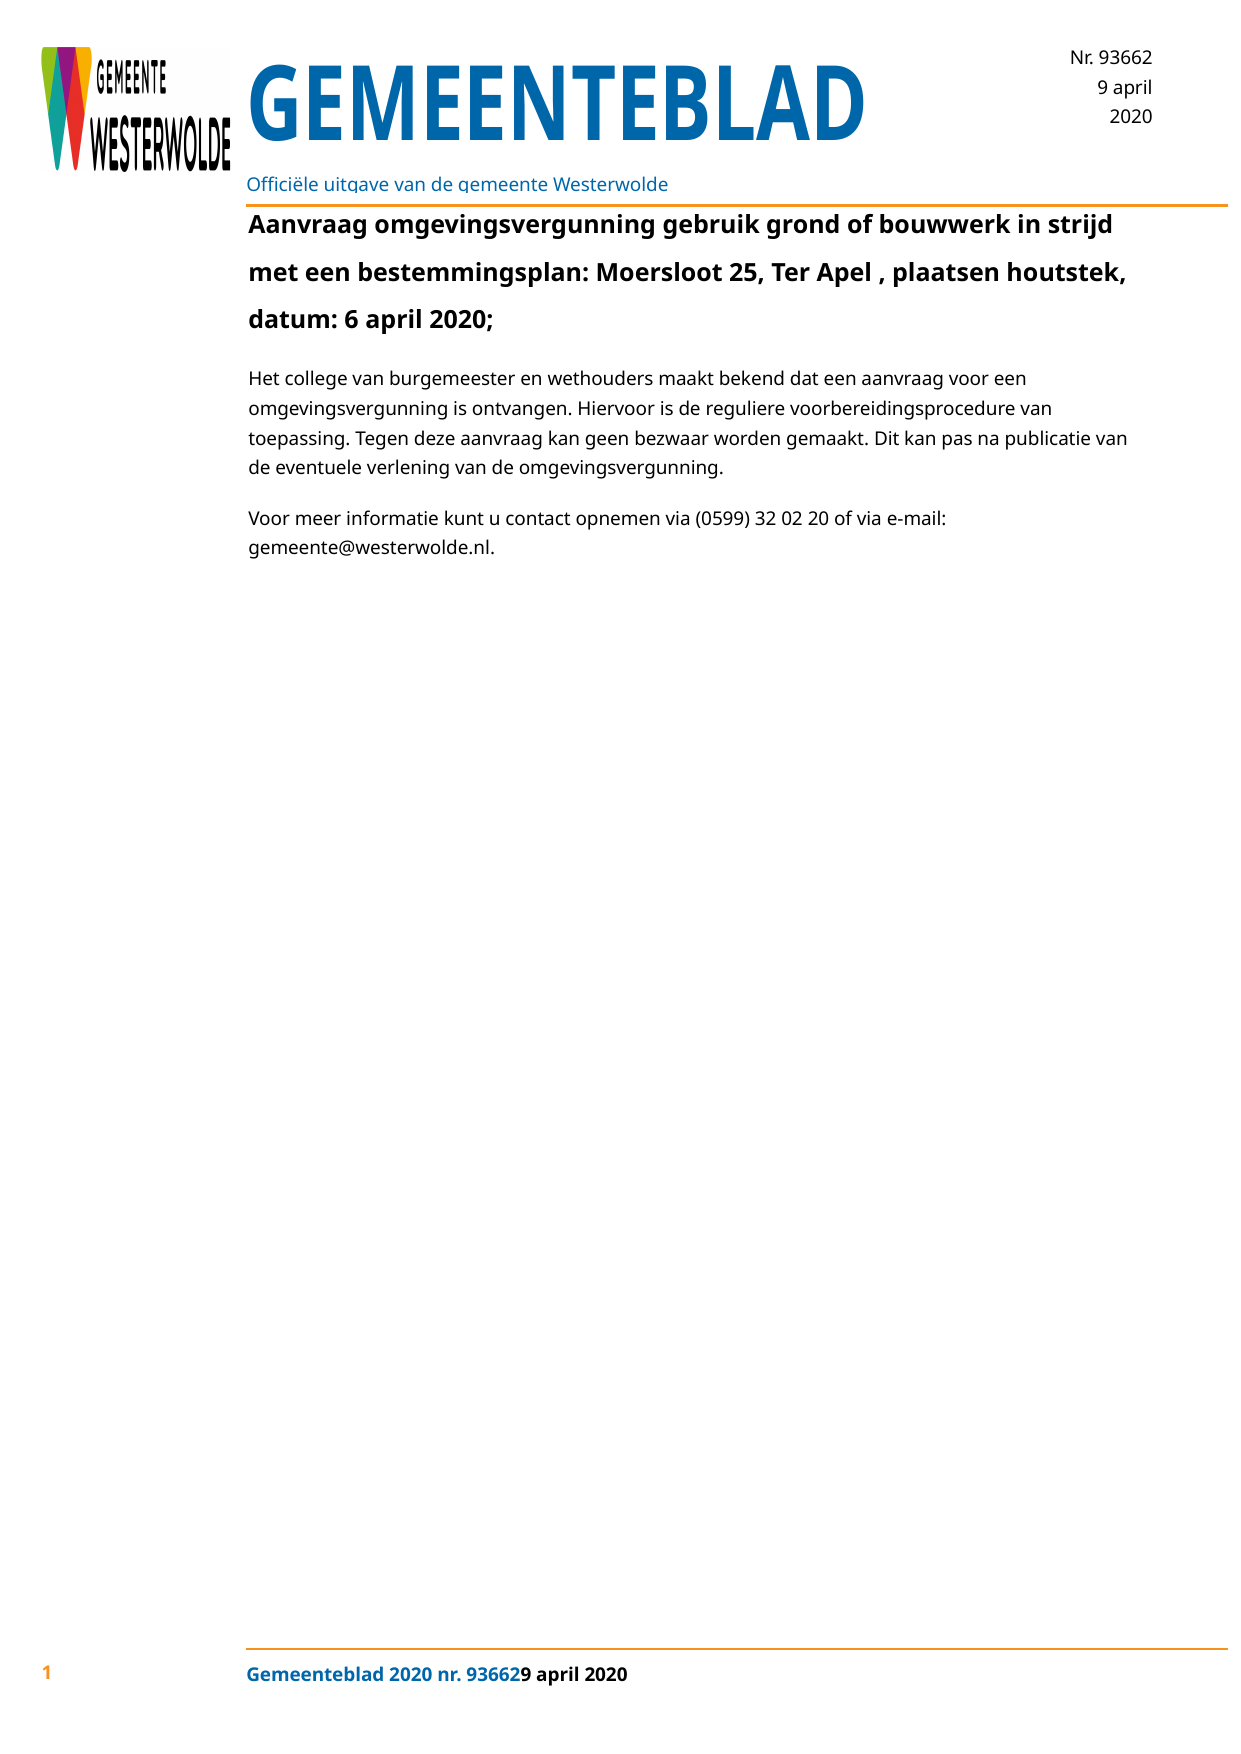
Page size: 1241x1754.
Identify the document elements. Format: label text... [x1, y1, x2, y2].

text Aanvraag omgevingsvergunning gebruik grond of bouwwerk in strijd met een bestemmingsplan: Moersloot 25, Ter Apel , plaatsen houtstek, datum: 6 april 2020; [248, 207, 1152, 336]
text Het college van burgemeester en wethouders maakt bekend dat een aanvraag voor een omgevingsvergunning is ontvangen. Hiervoor is de reguliere voorbereidingsprocedure van toepassing. Tegen deze aanvraag kan geen bezwaar worden gemaakt. Dit kan pas na publicatie van de eventuele verlening van de omgevingsvergunning. [248, 366, 1152, 480]
picture [41, 47, 231, 172]
text Voor meer informatie kunt u contact opnemen via (0599) 32 02 20 of via e-mail: gemeente@westerwolde.nl. [248, 505, 1152, 560]
